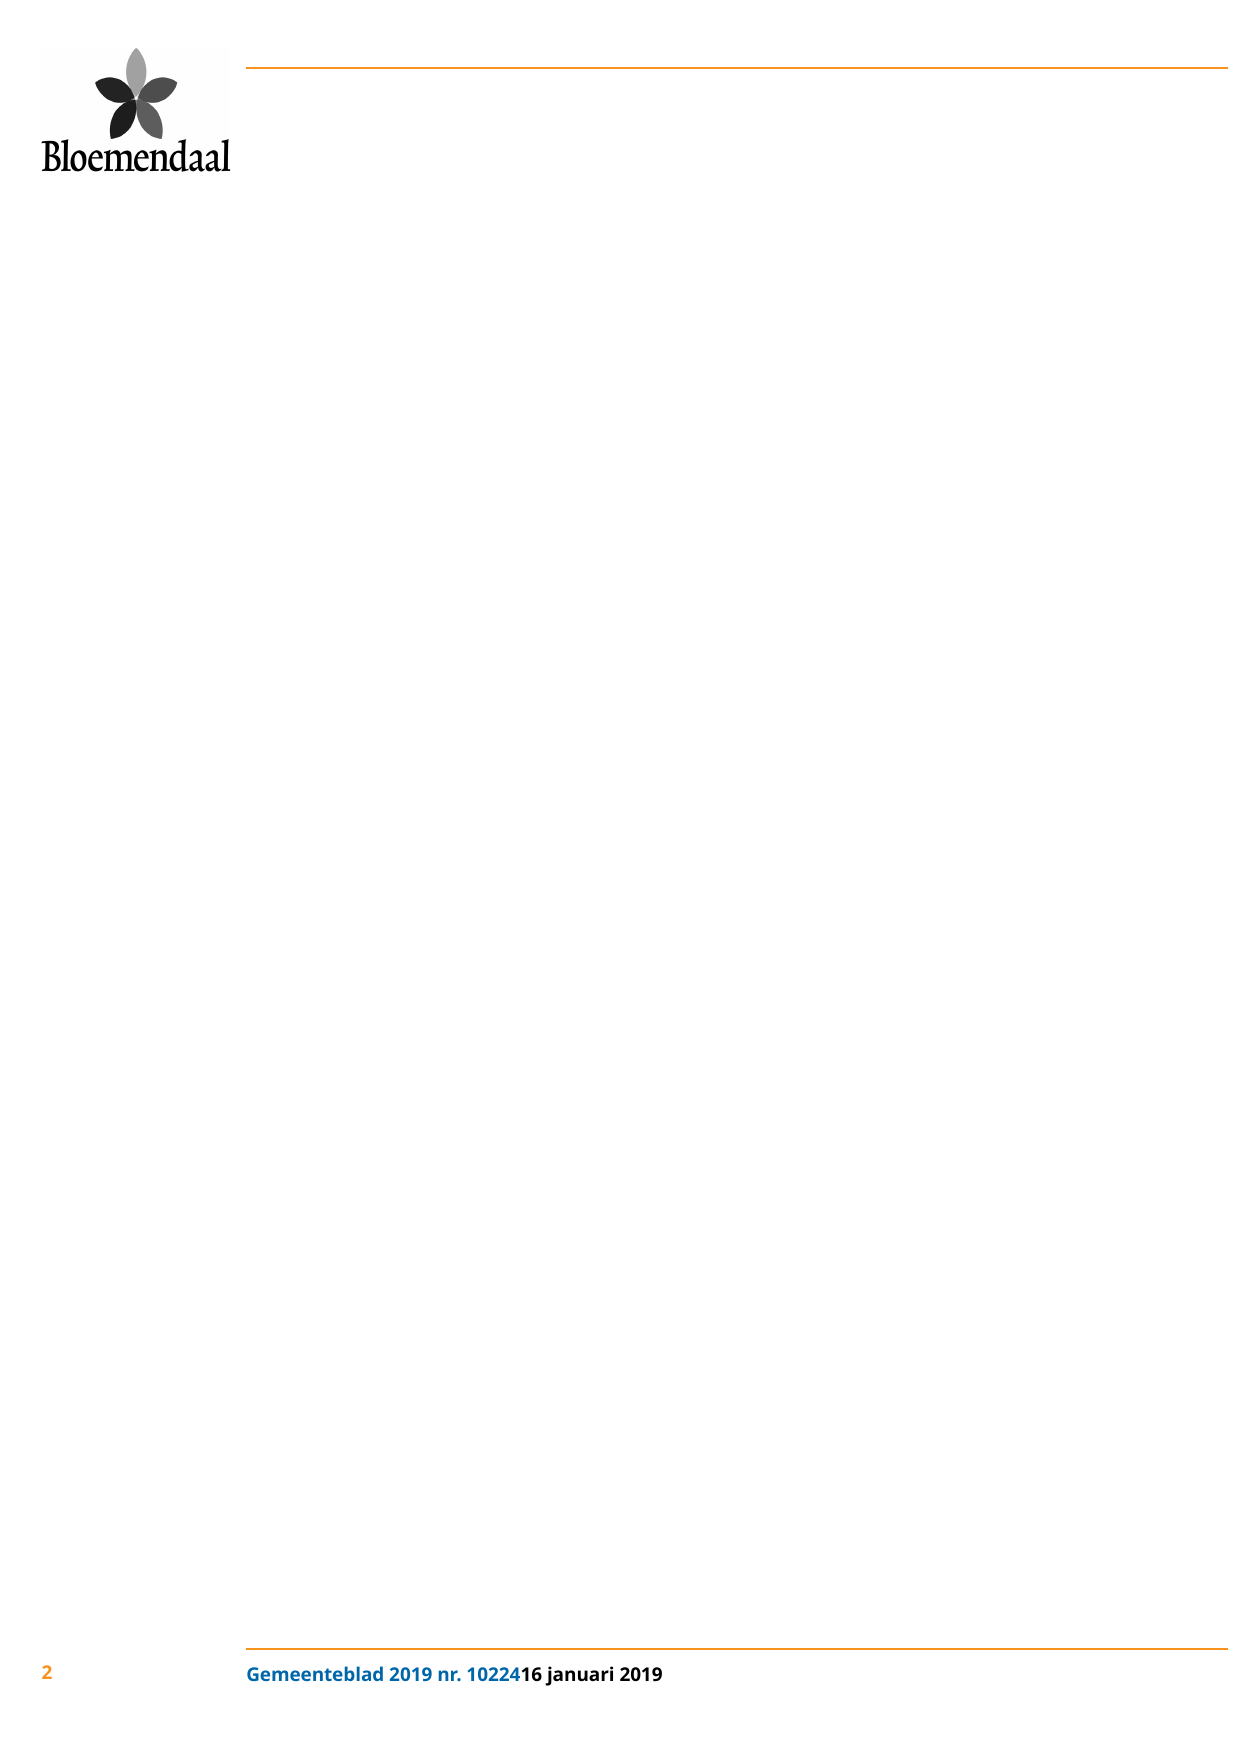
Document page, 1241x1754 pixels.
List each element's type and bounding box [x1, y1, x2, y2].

picture [41, 47, 231, 172]
